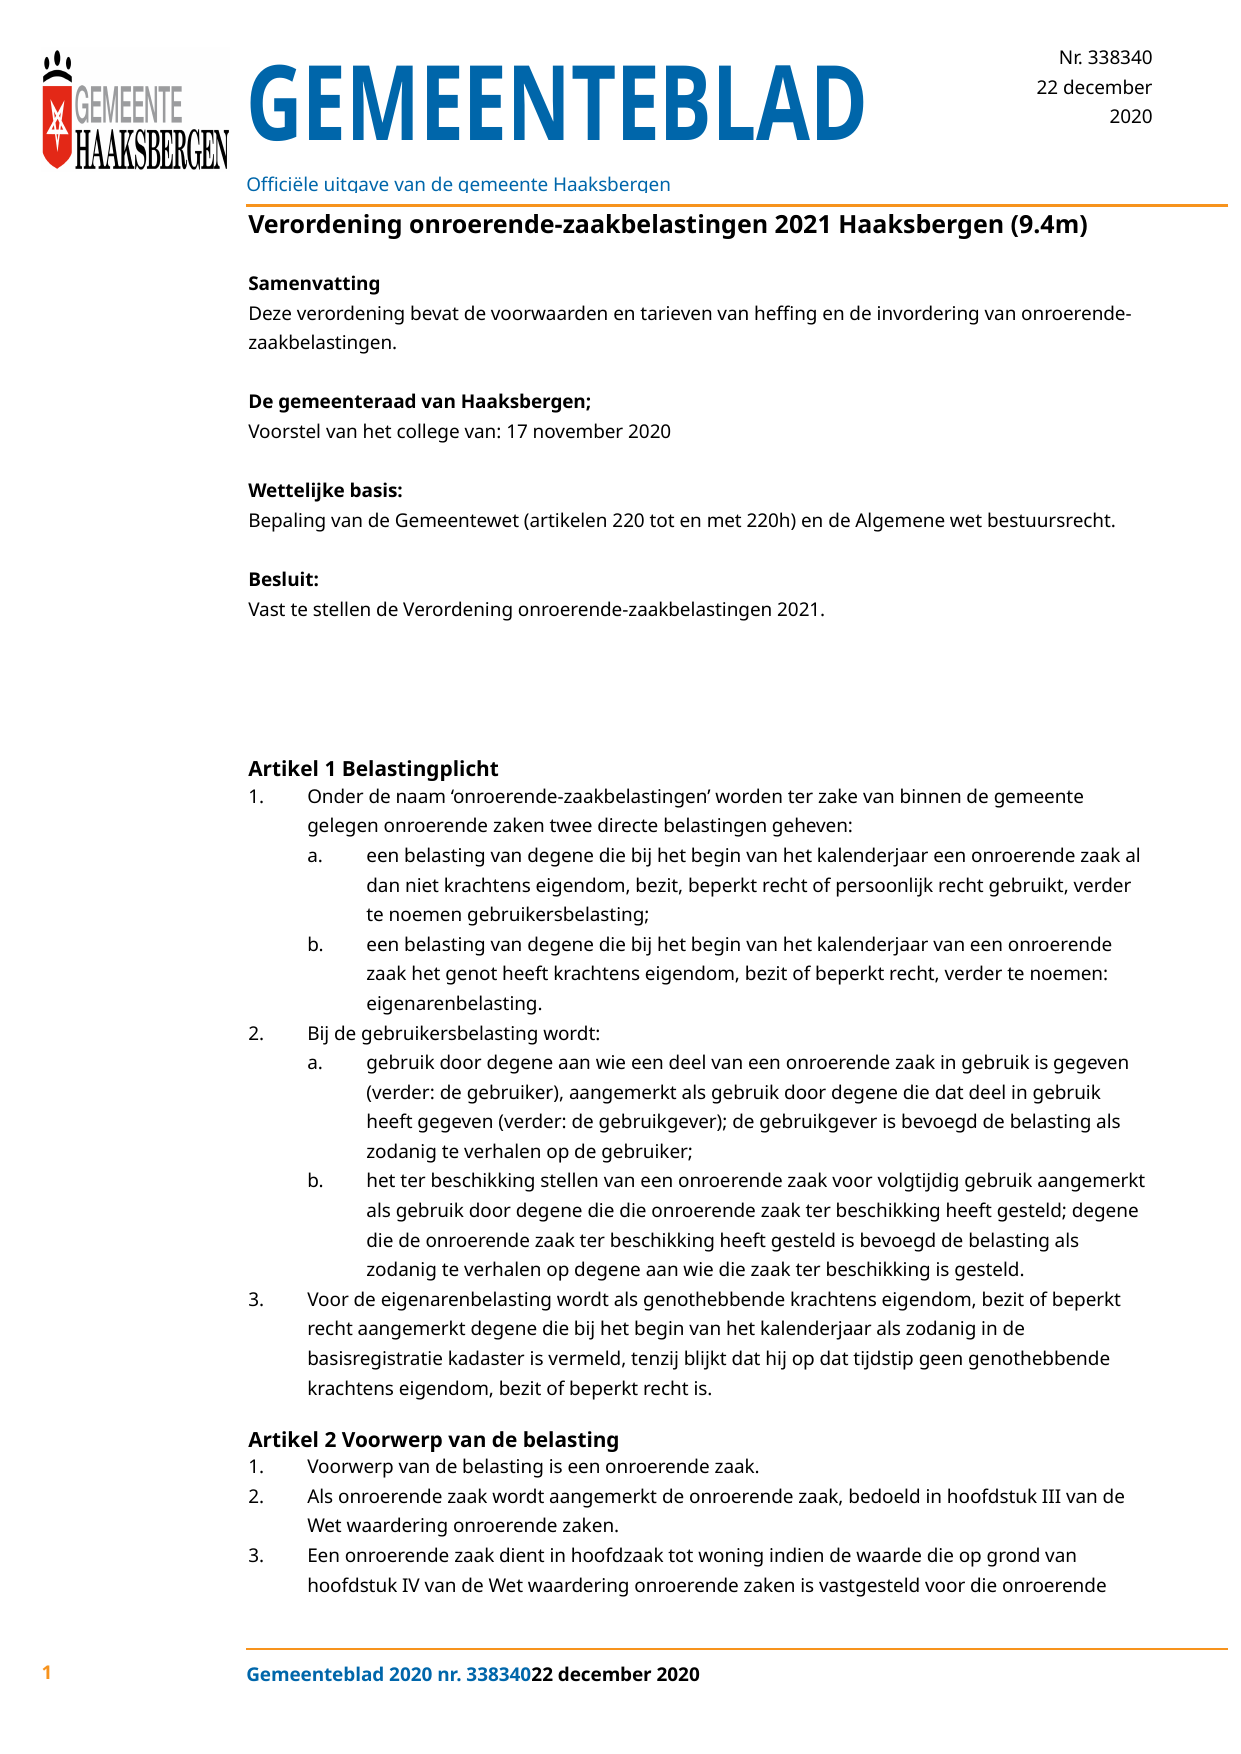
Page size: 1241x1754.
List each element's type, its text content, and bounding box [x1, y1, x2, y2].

text Verordening onroerende-zaakbelastingen 2021 Haaksbergen (9.4m) [248, 207, 1152, 241]
text Vast te stellen de Verordening onroerende-zaakbelastingen 2021. [248, 596, 1152, 621]
text Artikel 1 Belastingplicht [248, 754, 1152, 783]
text Besluit: [248, 566, 1152, 592]
text Samenvatting [248, 270, 1152, 296]
text Wettelijke basis: [248, 477, 1152, 503]
list een belasting van degene die bij het begin van het kalenderjaar van een onroerende zaak het genot heeft krachtens eigendom, bezit of beperkt recht, verder te noemen: eigenarenbelasting. [307, 931, 1152, 1016]
list Onder de naam ‘onroerende-zaakbelastingen’ worden ter zake van binnen de gemeente gelegen onroerende zaken twee directe belastingen geheven: [248, 783, 1152, 838]
text Artikel 2 Voorwerp van de belasting [248, 1425, 1152, 1453]
list Een onroerende zaak dient in hoofdzaak tot woning indien de waarde die op grond van hoofdstuk IV van de Wet waardering onroerende zaken is vastgesteld voor die onroerende [248, 1542, 1152, 1598]
list Bij de gebruikersbelasting wordt: [248, 1020, 1152, 1045]
text Bepaling van de Gemeentewet (artikelen 220 tot en met 220h) en de Algemene wet bestuursrecht. [248, 507, 1152, 533]
list een belasting van degene die bij het begin van het kalenderjaar een onroerende zaak al dan niet krachtens eigendom, bezit, beperkt recht of persoonlijk recht gebruikt, verder te noemen gebruikersbelasting; [307, 842, 1152, 927]
list Voor de eigenarenbelasting wordt als genothebbende krachtens eigendom, bezit of beperkt recht aangemerkt degene die bij het begin van het kalenderjaar als zodanig in de basisregistratie kadaster is vermeld, tenzij blijkt dat hij op dat tijdstip geen genothebbende krachtens eigendom, bezit of beperkt recht is. [248, 1286, 1152, 1400]
list gebruik door degene aan wie een deel van een onroerende zaak in gebruik is gegeven (verder: de gebruiker), aangemerkt als gebruik door degene die dat deel in gebruik heeft gegeven (verder: de gebruikgever); de gebruikgever is bevoegd de belasting als zodanig te verhalen op de gebruiker; [307, 1049, 1152, 1164]
picture [41, 47, 231, 172]
text Voorstel van het college van: 17 november 2020 [248, 418, 1152, 444]
list Als onroerende zaak wordt aangemerkt de onroerende zaak, bedoeld in hoofdstuk III van de Wet waardering onroerende zaken. [248, 1483, 1152, 1538]
list Voorwerp van de belasting is een onroerende zaak. [248, 1453, 1152, 1479]
text Deze verordening bevat de voorwaarden en tarieven van heffing en de invordering van onroerende-zaakbelastingen. [248, 300, 1152, 355]
text De gemeenteraad van Haaksbergen; [248, 389, 1152, 414]
list het ter beschikking stellen van een onroerende zaak voor volgtijdig gebruik aangemerkt als gebruik door degene die die onroerende zaak ter beschikking heeft gesteld; degene die de onroerende zaak ter beschikking heeft gesteld is bevoegd de belasting als zodanig te verhalen op degene aan wie die zaak ter beschikking is gesteld. [307, 1168, 1152, 1282]
